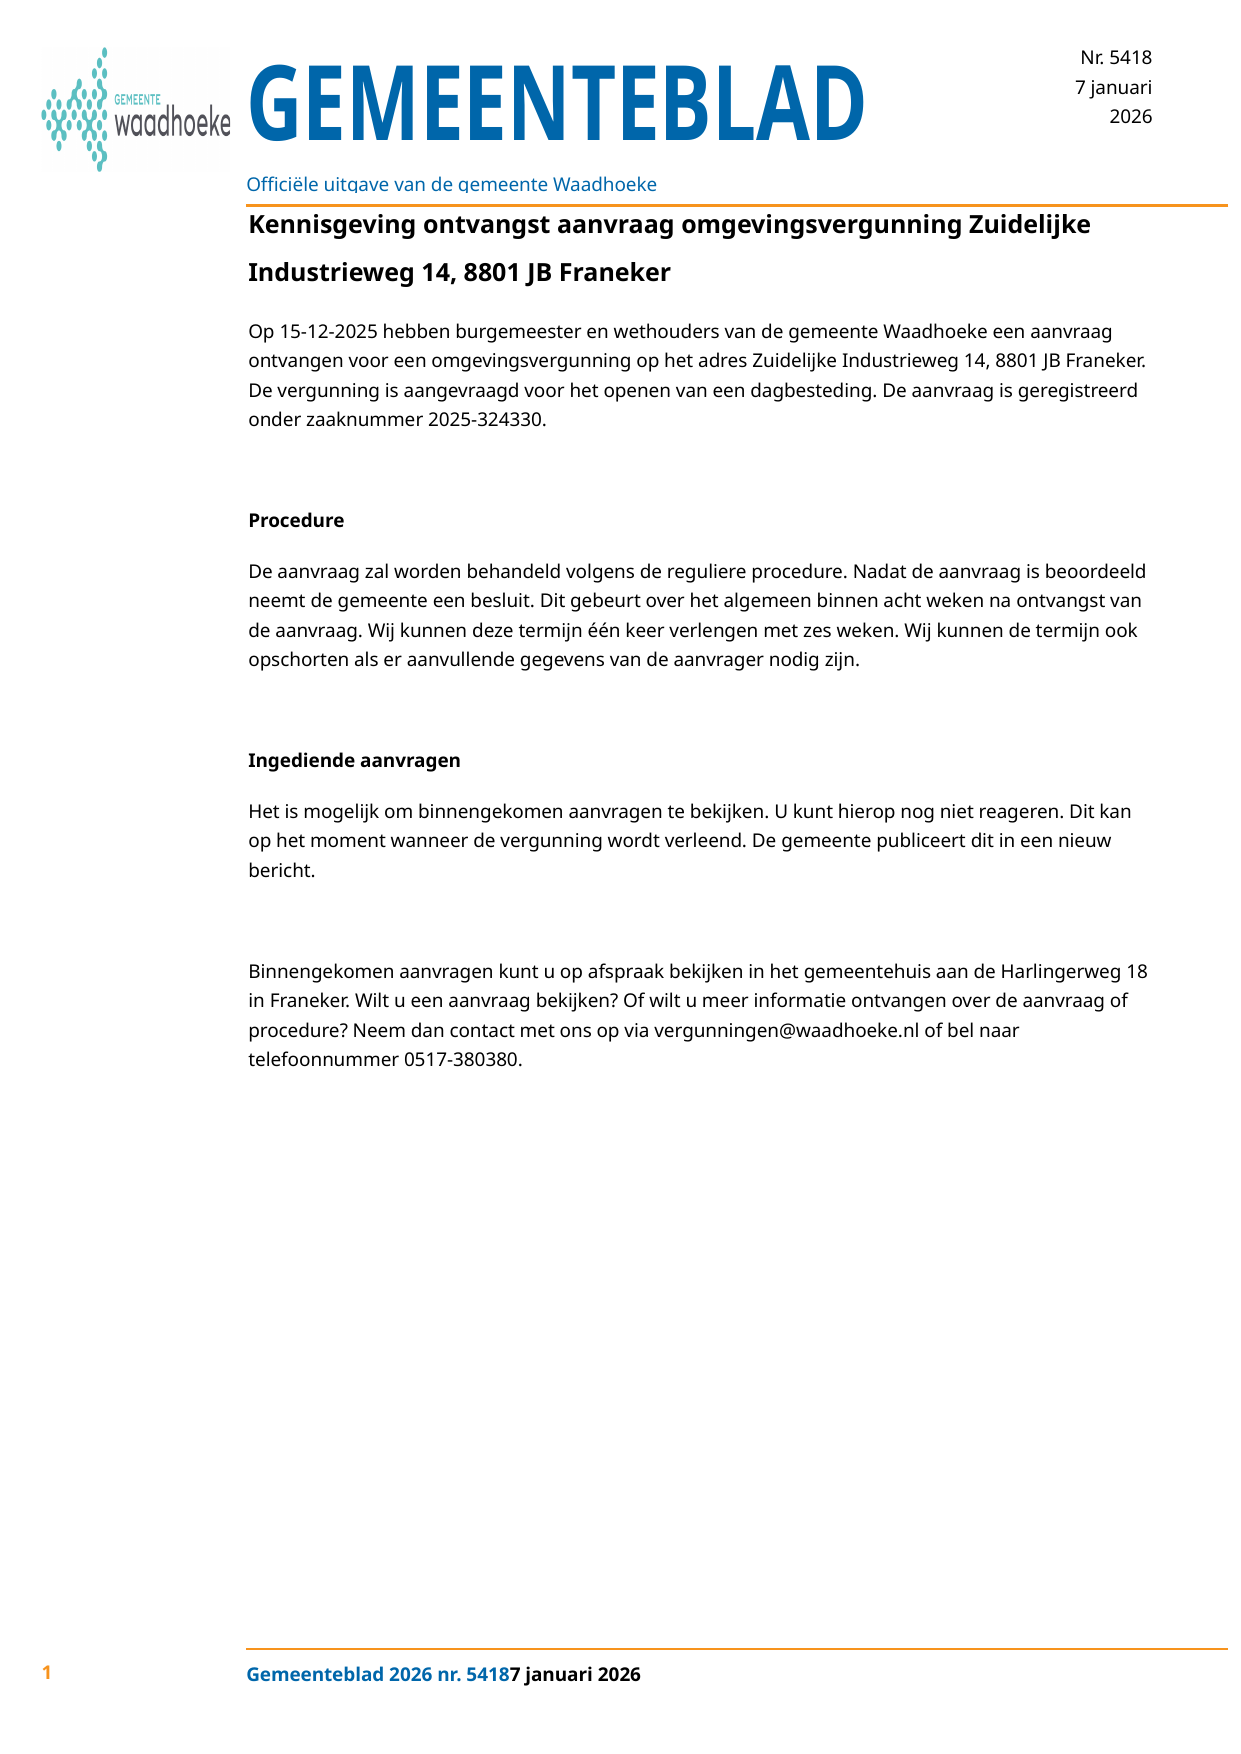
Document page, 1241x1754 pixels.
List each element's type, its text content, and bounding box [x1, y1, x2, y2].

text Procedure [248, 507, 1152, 533]
text De aanvraag zal worden behandeld volgens de reguliere procedure. Nadat de aanvraag is beoordeeld neemt de gemeente een besluit. Dit gebeurt over het algemeen binnen acht weken na ontvangst van de aanvraag. Wij kunnen deze termijn één keer verlengen met zes weken. Wij kunnen de termijn ook opschorten als er aanvullende gegevens van de aanvrager nodig zijn. [248, 558, 1152, 672]
text Op 15-12-2025 hebben burgemeester en wethouders van de gemeente Waadhoeke een aanvraag ontvangen voor een omgevingsvergunning op het adres Zuidelijke Industrieweg 14, 8801 JB Franeker. De vergunning is aangevraagd voor het openen van een dagbesteding. De aanvraag is geregistreerd onder zaaknummer 2025-324330. [248, 318, 1152, 432]
text Het is mogelijk om binnengekomen aanvragen te bekijken. U kunt hierop nog niet reageren. Dit kan op het moment wanneer de vergunning wordt verleend. De gemeente publiceert dit in een nieuw bericht. [248, 798, 1152, 883]
text Kennisgeving ontvangst aanvraag omgevingsvergunning Zuidelijke Industrieweg 14, 8801 JB Franeker [248, 207, 1152, 288]
text Binnengekomen aanvragen kunt u op afspraak bekijken in het gemeentehuis aan de Harlingerweg 18 in Franeker. Wilt u een aanvraag bekijken? Of wilt u meer informatie ontvangen over de aanvraag of procedure? Neem dan contact met ons op via vergunningen@waadhoeke.nl of bel naar telefoonnummer 0517-380380. [248, 958, 1152, 1072]
text Ingediende aanvragen [248, 747, 1152, 773]
picture [41, 47, 231, 172]
